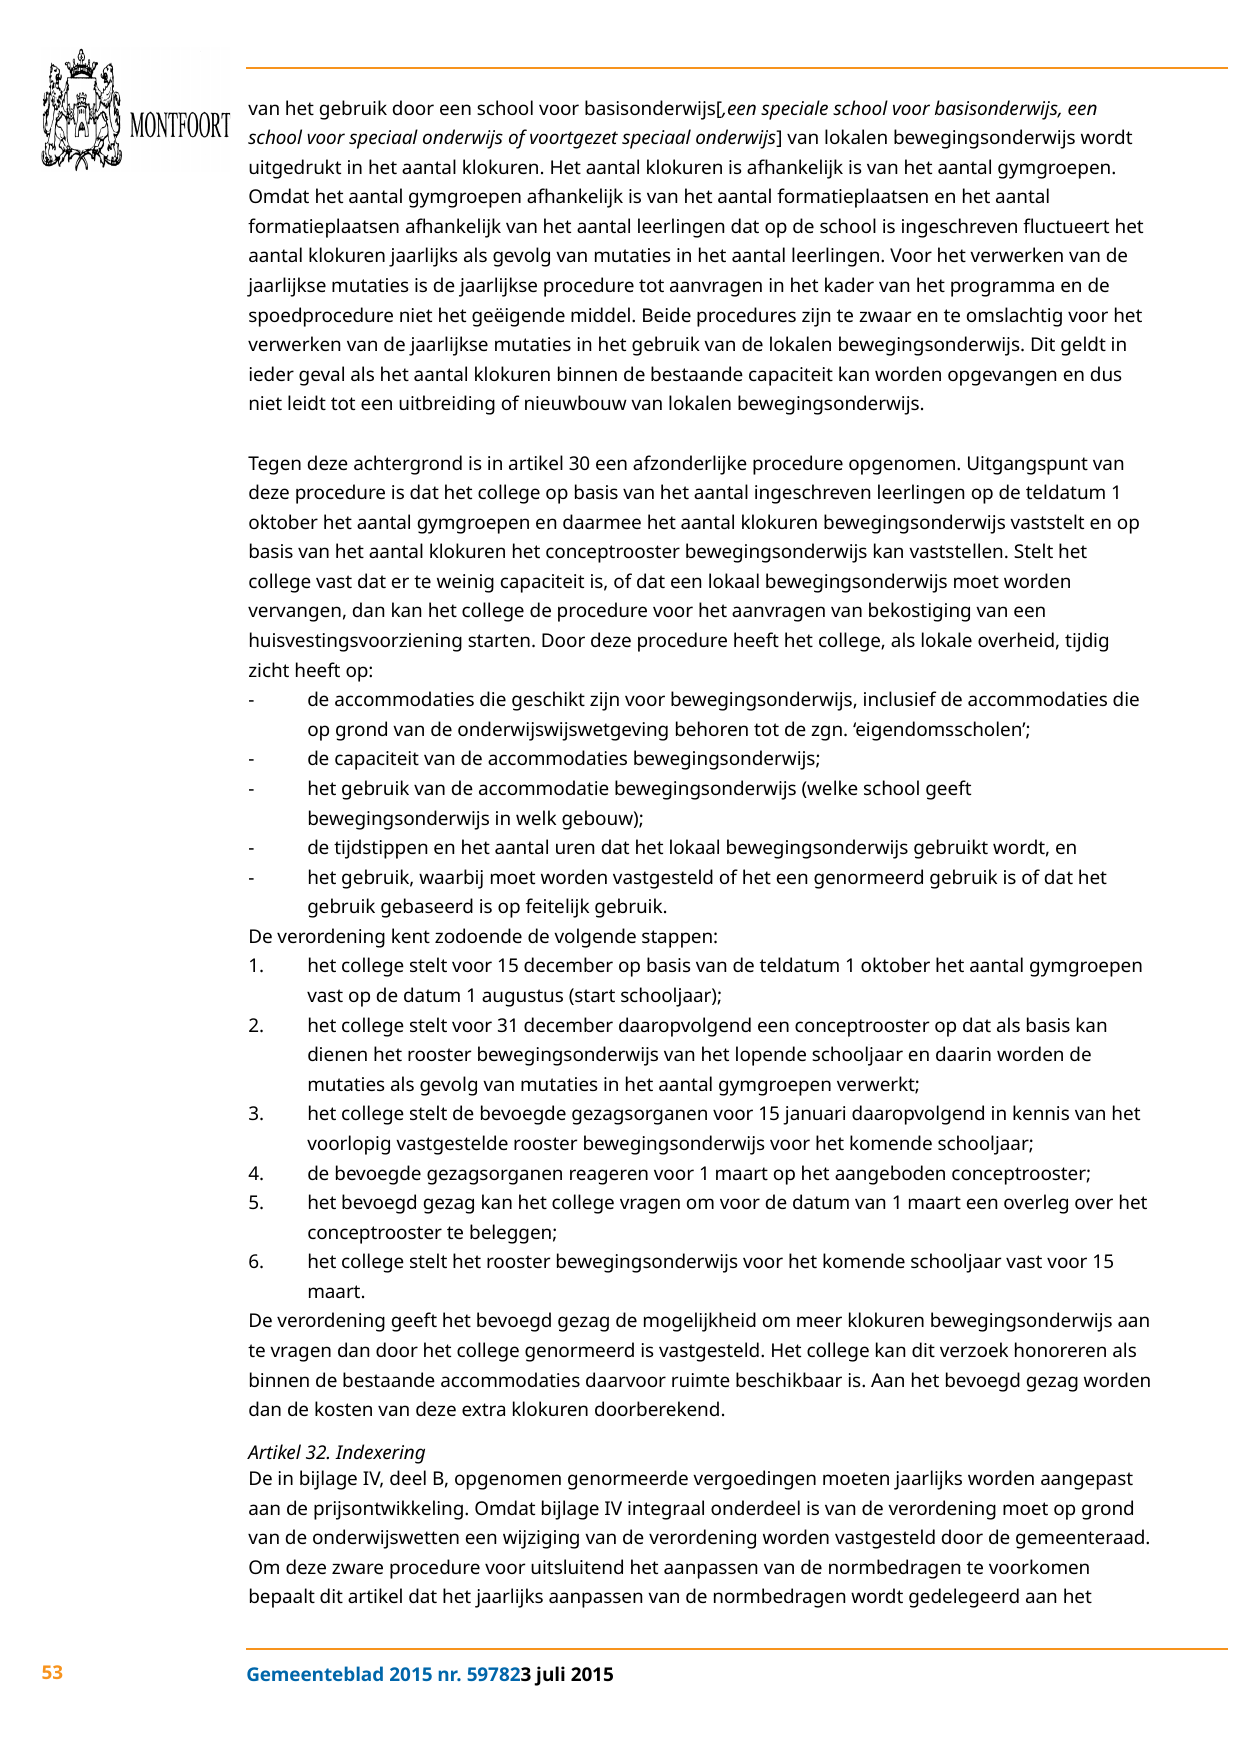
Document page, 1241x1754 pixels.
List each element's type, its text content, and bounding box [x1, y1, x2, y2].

list de bevoegde gezagsorganen reageren voor 1 maart op het aangeboden conceptrooster; [248, 1160, 1152, 1186]
list het bevoegd gezag kan het college vragen om voor de datum van 1 maart een overleg over het conceptrooster te beleggen; [248, 1189, 1152, 1245]
text Tegen deze achtergrond is in artikel 30 een afzonderlijke procedure opgenomen. Uitgangspunt van deze procedure is dat het college op basis van het aantal ingeschreven leerlingen op de teldatum 1 oktober het aantal gymgroepen en daarmee het aantal klokuren bewegingsonderwijs vaststelt en op basis van het aantal klokuren het conceptrooster bewegingsonderwijs kan vaststellen. Stelt het college vast dat er te weinig capaciteit is, of dat een lokaal bewegingsonderwijs moet worden vervangen, dan kan het college de procedure voor het aanvragen van bekostiging van een huisvestingsvoorziening starten. Door deze procedure heeft het college, als lokale overheid, tijdig zicht heeft op: [248, 450, 1152, 683]
text De verordening kent zodoende de volgende stappen: [248, 923, 1152, 949]
text van het gebruik door een school voor basisonderwijs[,een speciale school voor basisonderwijs, een school voor speciaal onderwijs of voortgezet speciaal onderwijs] van lokalen bewegingsonderwijs wordt uitgedrukt in het aantal klokuren. Het aantal klokuren is afhankelijk is van het aantal gymgroepen. Omdat het aantal gymgroepen afhankelijk is van het aantal formatieplaatsen en het aantal formatieplaatsen afhankelijk van het aantal leerlingen dat op de school is ingeschreven fluctueert het aantal klokuren jaarlijks als gevolg van mutaties in het aantal leerlingen. Voor het verwerken van de jaarlijkse mutaties is de jaarlijkse procedure tot aanvragen in het kader van het programma en de spoedprocedure niet het geëigende middel. Beide procedures zijn te zwaar en te omslachtig voor het verwerken van de jaarlijkse mutaties in het gebruik van de lokalen bewegingsonderwijs. Dit geldt in ieder geval als het aantal klokuren binnen de bestaande capaciteit kan worden opgevangen en dus niet leidt tot een uitbreiding of nieuwbouw van lokalen bewegingsonderwijs. [248, 95, 1152, 416]
text Artikel 32. Indexering [248, 1439, 1152, 1465]
text De verordening geeft het bevoegd gezag de mogelijkheid om meer klokuren bewegingsonderwijs aan te vragen dan door het college genormeerd is vastgesteld. Het college kan dit verzoek honoreren als binnen de bestaande accommodaties daarvoor ruimte beschikbaar is. Aan het bevoegd gezag worden dan de kosten van deze extra klokuren doorberekend. [248, 1308, 1152, 1422]
list het gebruik van de accommodatie bewegingsonderwijs (welke school geeft bewegingsonderwijs in welk gebouw); [248, 775, 1152, 831]
list het college stelt de bevoegde gezagsorganen voor 15 januari daaropvolgend in kennis van het voorlopig vastgestelde rooster bewegingsonderwijs voor het komende schooljaar; [248, 1101, 1152, 1156]
list het gebruik, waarbij moet worden vastgesteld of het een genormeerd gebruik is of dat het gebruik gebaseerd is op feitelijk gebruik. [248, 864, 1152, 919]
list de tijdstippen en het aantal uren dat het lokaal bewegingsonderwijs gebruikt wordt, en [248, 834, 1152, 860]
list het college stelt voor 31 december daaropvolgend een conceptrooster op dat als basis kan dienen het rooster bewegingsonderwijs van het lopende schooljaar en daarin worden de mutaties als gevolg van mutaties in het aantal gymgroepen verwerkt; [248, 1012, 1152, 1097]
picture [41, 47, 231, 172]
list de accommodaties die geschikt zijn voor bewegingsonderwijs, inclusief de accommodaties die op grond van de onderwijswijswetgeving behoren tot de zgn. ‘eigendomsscholen’; [248, 686, 1152, 742]
list het college stelt voor 15 december op basis van de teldatum 1 oktober het aantal gymgroepen vast op de datum 1 augustus (start schooljaar); [248, 953, 1152, 1008]
list de capaciteit van de accommodaties bewegingsonderwijs; [248, 746, 1152, 771]
list het college stelt het rooster bewegingsonderwijs voor het komende schooljaar vast voor 15 maart. [248, 1248, 1152, 1304]
text De in bijlage IV, deel B, opgenomen genormeerde vergoedingen moeten jaarlijks worden aangepast aan de prijsontwikkeling. Omdat bijlage IV integraal onderdeel is van de verordening moet op grond van de onderwijswetten een wijziging van de verordening worden vastgesteld door de gemeenteraad. Om deze zware procedure voor uitsluitend het aanpassen van de normbedragen te voorkomen bepaalt dit artikel dat het jaarlijks aanpassen van de normbedragen wordt gedelegeerd aan het [248, 1465, 1152, 1609]
